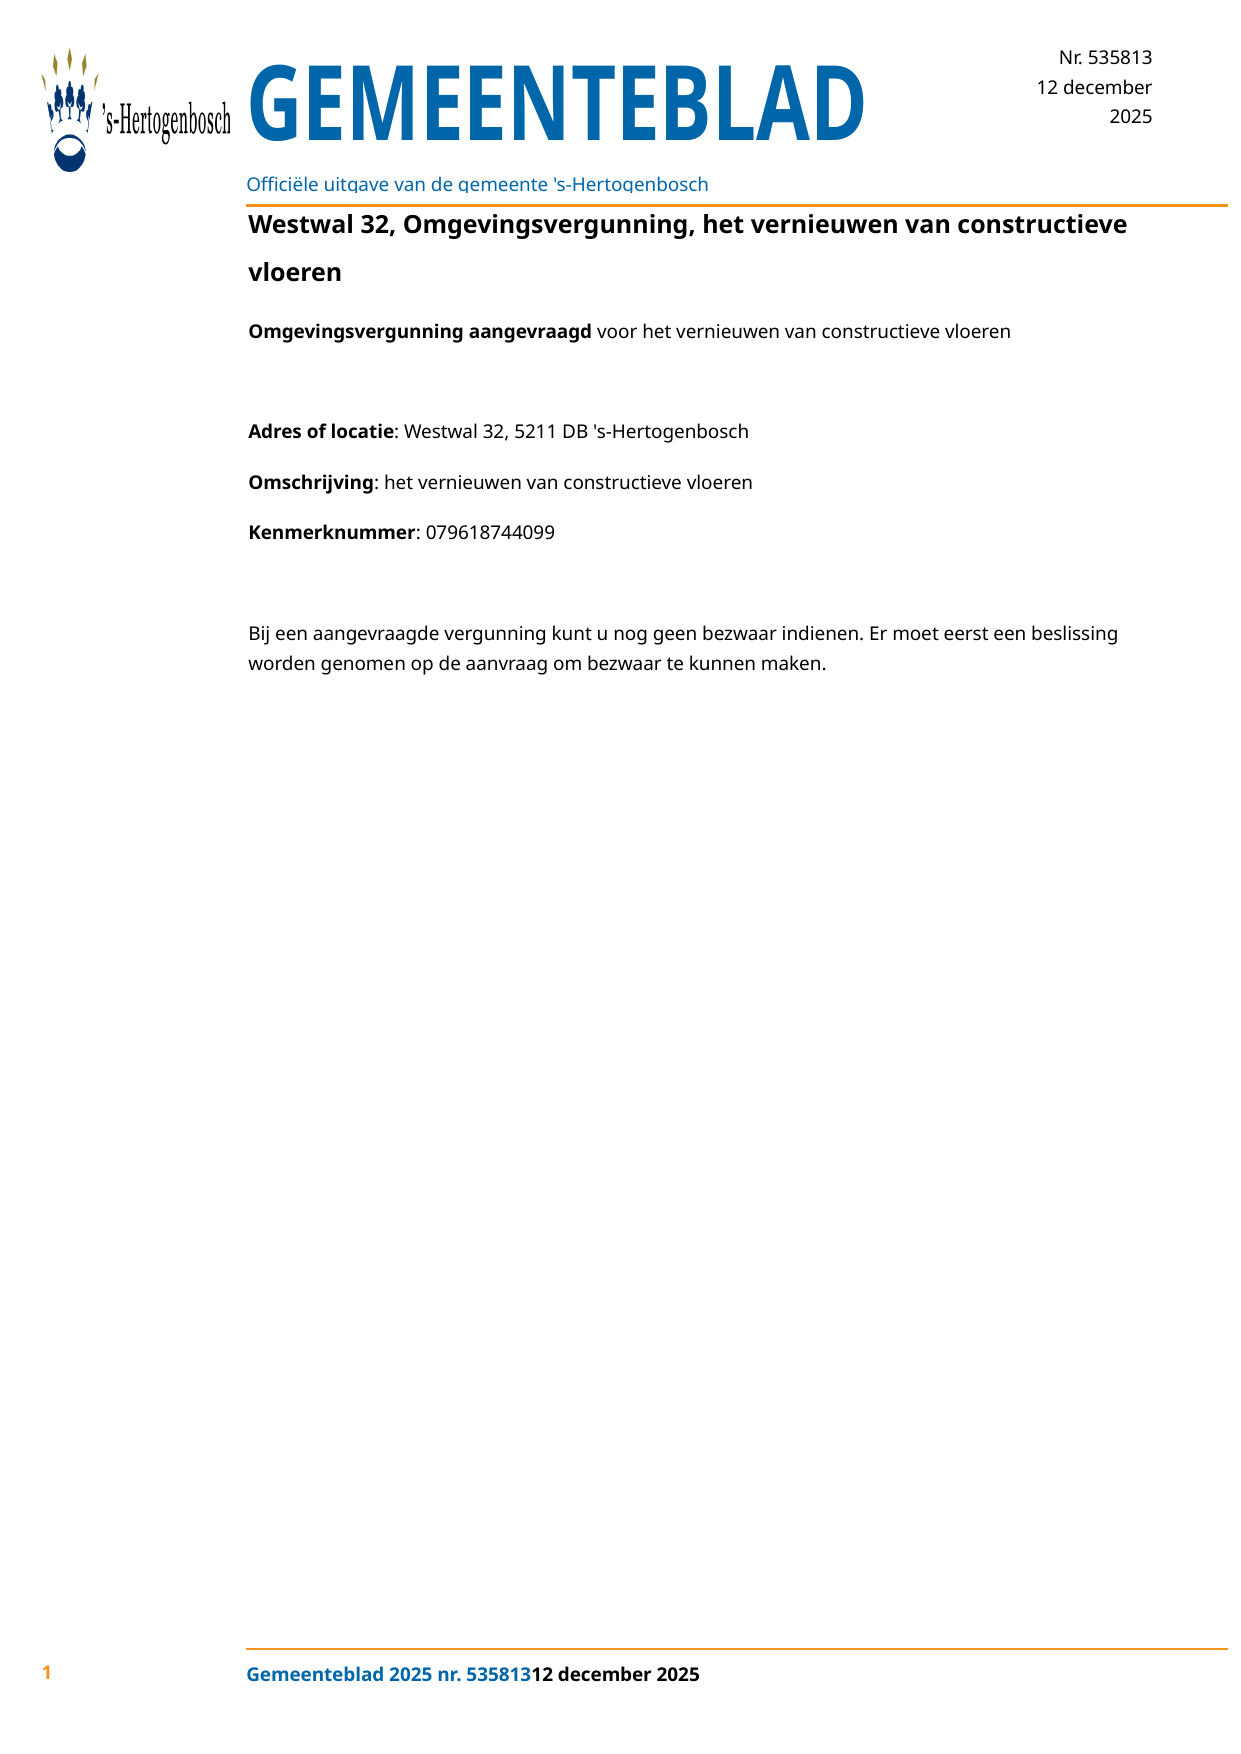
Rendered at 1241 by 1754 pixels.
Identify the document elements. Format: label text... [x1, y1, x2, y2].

picture [41, 47, 231, 172]
text Omgevingsvergunning aangevraagd voor het vernieuwen van constructieve vloeren [248, 318, 1152, 344]
text Adres of locatie: Westwal 32, 5211 DB 's-Hertogenbosch [248, 419, 1152, 444]
text Omschrijving: het vernieuwen van constructieve vloeren [248, 469, 1152, 495]
text Westwal 32, Omgevingsvergunning, het vernieuwen van constructieve vloeren [248, 207, 1152, 288]
text Bij een aangevraagde vergunning kunt u nog geen bezwaar indienen. Er moet eerst een beslissing worden genomen op de aanvraag om bezwaar te kunnen maken. [248, 620, 1152, 676]
text Kenmerknummer: 079618744099 [248, 519, 1152, 545]
